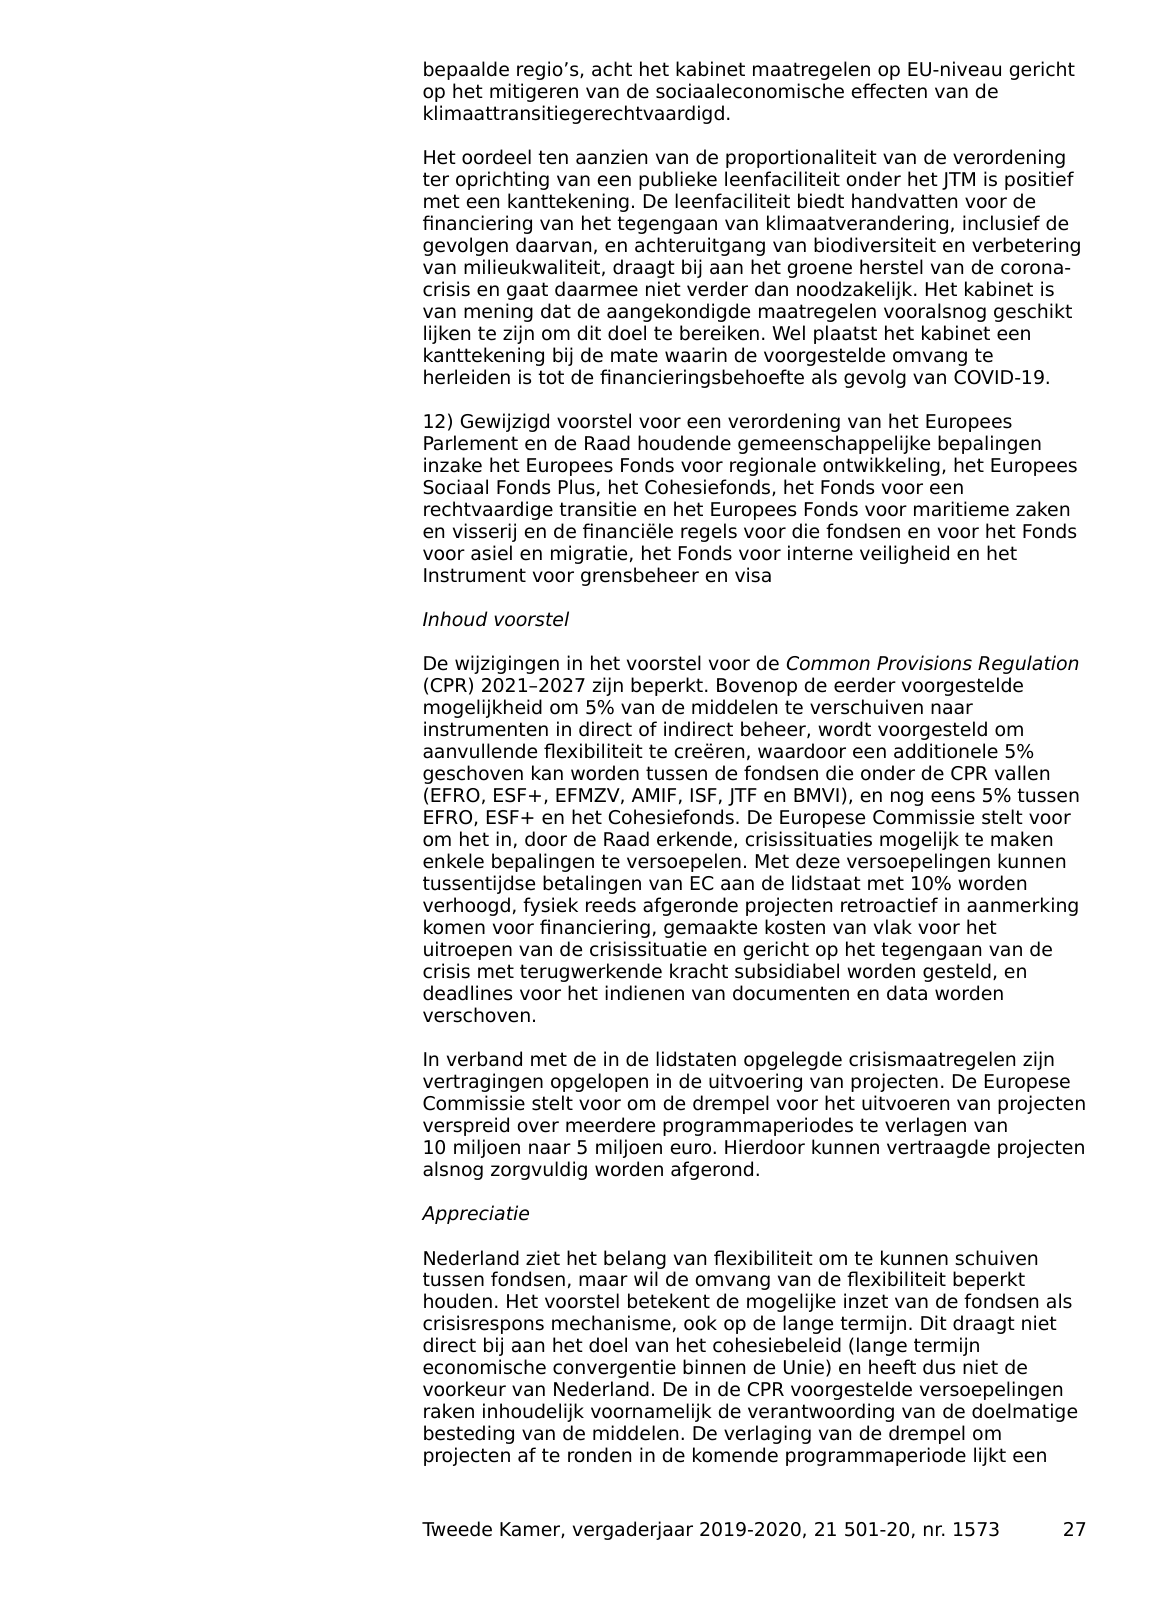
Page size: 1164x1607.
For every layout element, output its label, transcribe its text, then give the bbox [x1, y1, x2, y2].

text Het oordeel ten aanzien van de proportionaliteit van de verordening ter oprichting van een publieke leenfaciliteit onder het JTM is positief met een kanttekening. De leenfaciliteit biedt handvatten voor de financiering van het tegengaan van klimaatverandering, inclusief de gevolgen daarvan, en achteruitgang van biodiversiteit en verbetering van milieukwaliteit, draagt bij aan het groene herstel van de corona-crisis en gaat daarmee niet verder dan noodzakelijk. Het kabinet is van mening dat de aangekondigde maatregelen vooralsnog geschikt lijken te zijn om dit doel te bereiken. Wel plaatst het kabinet een kanttekening bij de mate waarin de voorgestelde omvang te herleiden is tot de financieringsbehoefte als gevolg van COVID-19. [422, 147, 1087, 389]
subtitle Appreciatie [422, 1203, 1087, 1225]
subtitle 12) Gewijzigd voorstel voor een verordening van het Europees Parlement en de Raad houdende gemeenschappelijke bepalingen inzake het Europees Fonds voor regionale ontwikkeling, het Europees Sociaal Fonds Plus, het Cohesiefonds, het Fonds voor een rechtvaardige transitie en het Europees Fonds voor maritieme zaken en visserij en de financiële regels voor die fondsen en voor het Fonds voor asiel en migratie, het Fonds voor interne veiligheid en het Instrument voor grensbeheer en visa [422, 411, 1087, 587]
text In verband met de in de lidstaten opgelegde crisismaatregelen zijn vertragingen opgelopen in de uitvoering van projecten. De Europese Commissie stelt voor om de drempel voor het uitvoeren van projecten verspreid over meerdere programmaperiodes te verlagen van 10 miljoen naar 5 miljoen euro. Hierdoor kunnen vertraagde projecten alsnog zorgvuldig worden afgerond. [422, 1049, 1087, 1181]
text De wijzigingen in het voorstel voor de Common Provisions Regulation (CPR) 2021–2027 zijn beperkt. Bovenop de eerder voorgestelde mogelijkheid om 5% van de middelen te verschuiven naar instrumenten in direct of indirect beheer, wordt voorgesteld om aanvullende flexibiliteit te creëren, waardoor een additionele 5% geschoven kan worden tussen de fondsen die onder de CPR vallen (EFRO, ESF+, EFMZV, AMIF, ISF, JTF en BMVI), en nog eens 5% tussen EFRO, ESF+ en het Cohesiefonds. De Europese Commissie stelt voor om het in, door de Raad erkende, crisissituaties mogelijk te maken enkele bepalingen te versoepelen. Met deze versoepelingen kunnen tussentijdse betalingen van EC aan de lidstaat met 10% worden verhoogd, fysiek reeds afgeronde projecten retroactief in aanmerking komen voor financiering, gemaakte kosten van vlak voor het uitroepen van de crisissituatie en gericht op het tegengaan van de crisis met terugwerkende kracht subsidiabel worden gesteld, en deadlines voor het indienen van documenten en data worden verschoven. [422, 653, 1087, 1027]
subtitle Inhoud voorstel [422, 609, 1087, 631]
text Nederland ziet het belang van flexibiliteit om te kunnen schuiven tussen fondsen, maar wil de omvang van de flexibiliteit beperkt houden. Het voorstel betekent de mogelijke inzet van de fondsen als crisisrespons mechanisme, ook op de lange termijn. Dit draagt niet direct bij aan het doel van het cohesiebeleid (lange termijn economische convergentie binnen de Unie) en heeft dus niet de voorkeur van Nederland. De in de CPR voorgestelde versoepelingen raken inhoudelijk voornamelijk de verantwoording van de doelmatige besteding van de middelen. De verlaging van de drempel om projecten af te ronden in de komende programmaperiode lijkt een [422, 1247, 1087, 1467]
text bepaalde regio’s, acht het kabinet maatregelen op EU-niveau gericht op het mitigeren van de sociaaleconomische effecten van de klimaattransitiegerechtvaardigd. [422, 59, 1087, 125]
